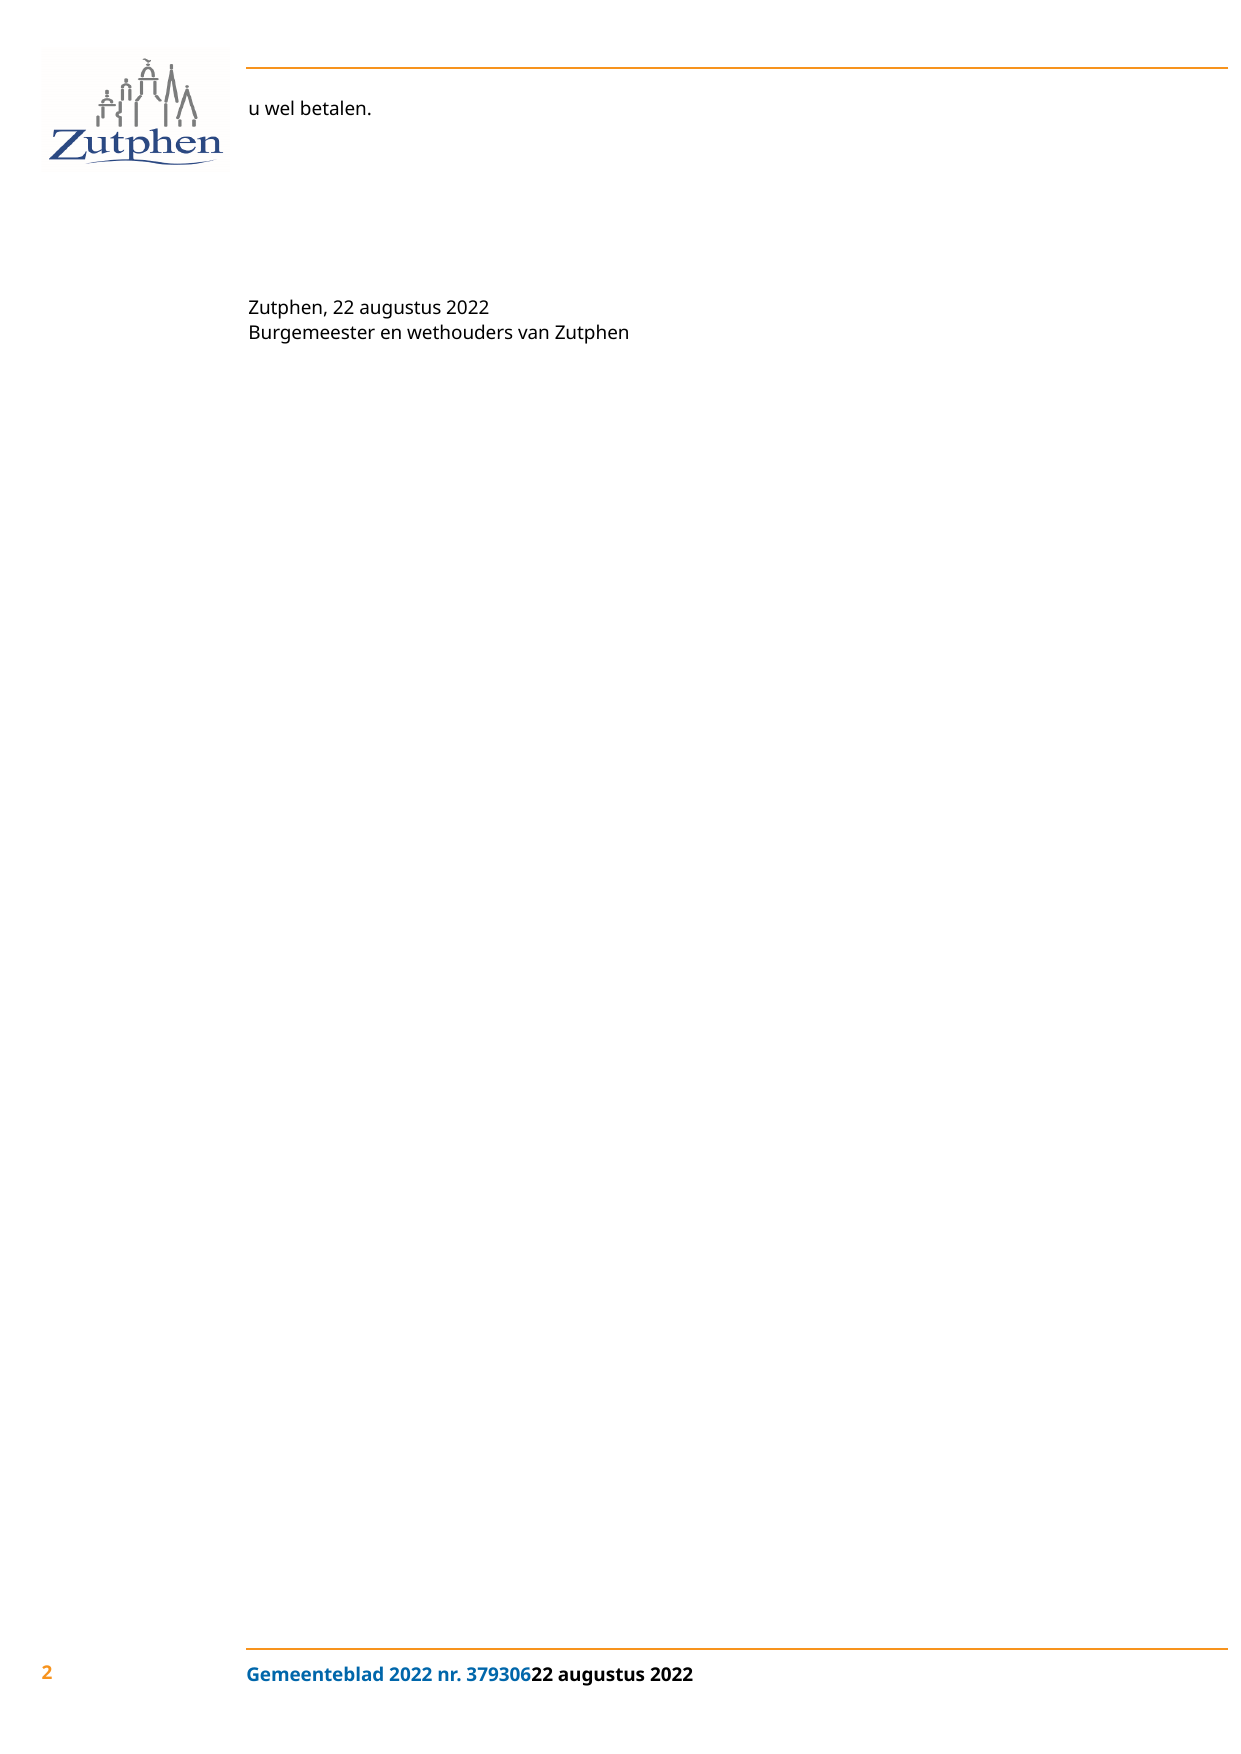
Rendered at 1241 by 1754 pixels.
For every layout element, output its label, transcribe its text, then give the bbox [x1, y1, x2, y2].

text Zutphen, 22 augustus 2022 [248, 294, 1152, 319]
text u wel betalen. [248, 95, 1152, 121]
text Burgemeester en wethouders van Zutphen [248, 319, 1152, 345]
picture [41, 47, 231, 172]
